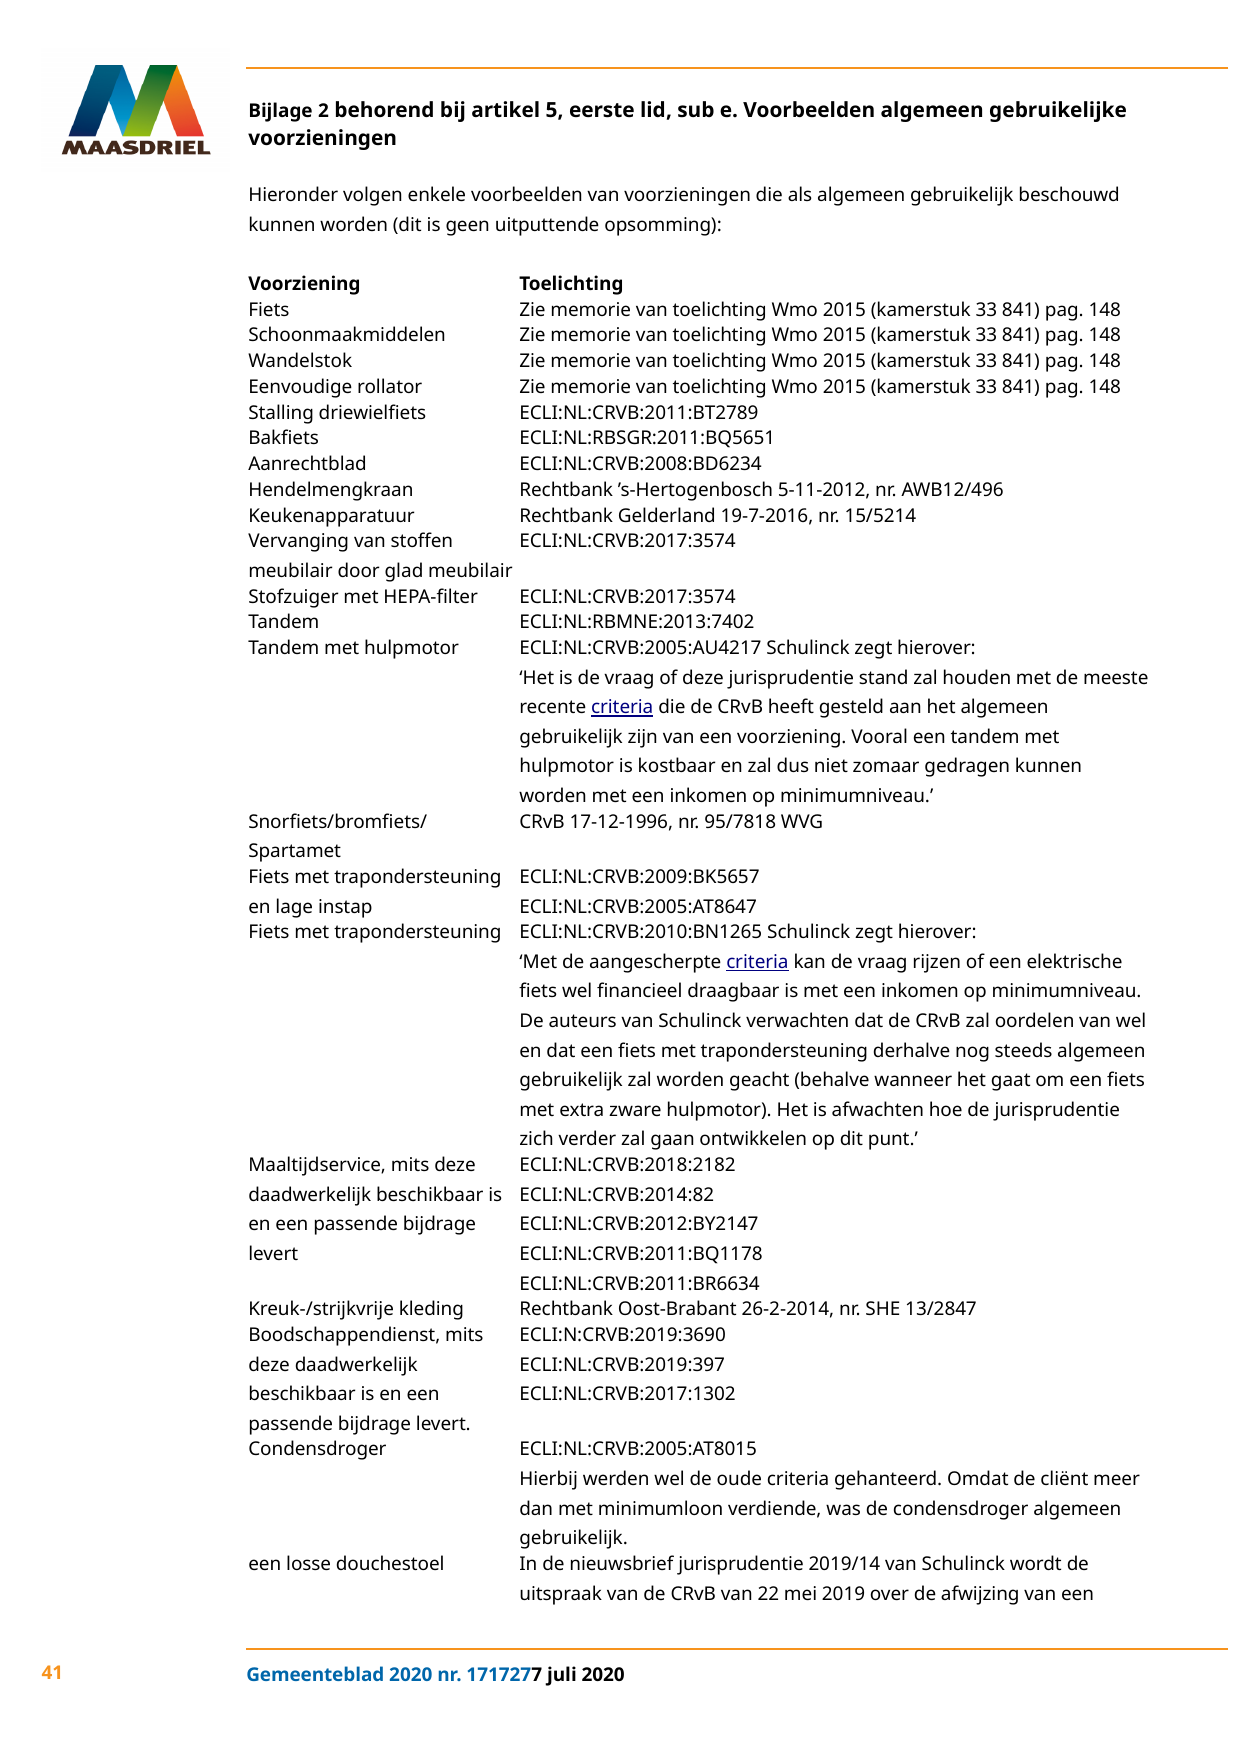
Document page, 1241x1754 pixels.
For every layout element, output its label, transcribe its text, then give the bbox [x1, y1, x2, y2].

table_cell Fiets [248, 296, 519, 322]
table_cell Zie memorie van toelichting Wmo 2015 (kamerstuk 33 841) pag. 148 [519, 322, 1152, 347]
table_cell Kreuk-/strijkvrije kleding [248, 1295, 519, 1321]
table_cell Boodschappendienst, mits deze daadwerkelijk beschikbaar is en een passende bijdrage levert. [248, 1321, 519, 1436]
table_cell Wandelstok [248, 348, 519, 373]
table_cell Hendelmengkraan [248, 476, 519, 502]
table_cell ECLI:NL:CRVB:2005:AT8015 Hierbij werden wel de oude criteria gehanteerd. Omdat de cliënt meer dan met minimumloon verdiende, was de condensdroger algemeen gebruikelijk. [519, 1436, 1152, 1550]
text Hieronder volgen enkele voorbeelden van voorzieningen die als algemeen gebruikelijk beschouwd kunnen worden (dit is geen uitputtende opsomming): [248, 181, 1152, 237]
table_header Toelichting [519, 270, 1152, 296]
table_cell ECLI:NL:CRVB:2011:BT2789 [519, 399, 1152, 424]
table_cell Stalling driewielfiets [248, 399, 519, 424]
table_cell Fiets met trapondersteuning [248, 919, 519, 1151]
table_cell Vervanging van stoffen meubilair door glad meubilair [248, 528, 519, 583]
table_cell Rechtbank ’s-Hertogenbosch 5-11-2012, nr. AWB12/496 [519, 476, 1152, 502]
table_cell Aanrechtblad [248, 450, 519, 476]
table_cell Zie memorie van toelichting Wmo 2015 (kamerstuk 33 841) pag. 148 [519, 373, 1152, 399]
table_cell ECLI:NL:CRVB:2008:BD6234 [519, 450, 1152, 476]
table_cell Bakfiets [248, 425, 519, 450]
table_cell CRvB 17-12-1996, nr. 95/7818 WVG [519, 808, 1152, 863]
table_cell Snorfiets/bromfiets/Spartamet [248, 808, 519, 863]
table_cell Maaltijdservice, mits deze daadwerkelijk beschikbaar is en een passende bijdrage levert [248, 1151, 519, 1295]
table_cell ECLI:NL:CRVB:2017:3574 [519, 583, 1152, 608]
table_cell Zie memorie van toelichting Wmo 2015 (kamerstuk 33 841) pag. 148 [519, 348, 1152, 373]
table_cell Rechtbank Oost-Brabant 26-2-2014, nr. SHE 13/2847 [519, 1295, 1152, 1321]
table_cell Tandem [248, 609, 519, 634]
table_cell Stofzuiger met HEPA-filter [248, 583, 519, 608]
table_cell Tandem met hulpmotor [248, 634, 519, 808]
table_cell Rechtbank Gelderland 19-7-2016, nr. 15/5214 [519, 502, 1152, 527]
table_cell Eenvoudige rollator [248, 373, 519, 399]
table_cell Fiets met trapondersteuning en lage instap [248, 863, 519, 918]
table_cell Schoonmaakmiddelen [248, 322, 519, 347]
table_cell Condensdroger [248, 1436, 519, 1550]
table_cell Keukenapparatuur [248, 502, 519, 527]
table_cell een losse douchestoel [248, 1550, 519, 1605]
picture [41, 47, 231, 172]
table_cell ECLI:NL:CRVB:2005:AU4217 Schulinck zegt hierover: ‘Het is de vraag of deze jurisprudentie stand zal houden met de meeste recente criteria die de CRvB heeft gesteld aan het algemeen gebruikelijk zijn van een voorziening. Vooral een tandem met hulpmotor is kostbaar en zal dus niet zomaar gedragen kunnen worden met een inkomen op minimumniveau.’ [519, 634, 1152, 808]
table_cell ECLI:NL:RBMNE:2013:7402 [519, 609, 1152, 634]
table_cell ECLI:NL:CRVB:2010:BN1265 Schulinck zegt hierover: ‘Met de aangescherpte criteria kan de vraag rijzen of een elektrische fiets wel financieel draagbaar is met een inkomen op minimumniveau. De auteurs van Schulinck verwachten dat de CRvB zal oordelen van wel en dat een fiets met trapondersteuning derhalve nog steeds algemeen gebruikelijk zal worden geacht (behalve wanneer het gaat om een fiets met extra zware hulpmotor). Het is afwachten hoe de jurisprudentie zich verder zal gaan ontwikkelen op dit punt.’ [519, 919, 1152, 1151]
table_cell Zie memorie van toelichting Wmo 2015 (kamerstuk 33 841) pag. 148 [519, 296, 1152, 322]
table_header Voorziening [248, 270, 519, 296]
table_cell ECLI:NL:RBSGR:2011:BQ5651 [519, 425, 1152, 450]
table_cell In de nieuwsbrief jurisprudentie 2019/14 van Schulinck wordt de uitspraak van de CRvB van 22 mei 2019 over de afwijzing van een [519, 1550, 1152, 1605]
table_cell ECLI:NL:CRVB:2009:BK5657 ECLI:NL:CRVB:2005:AT8647 [519, 863, 1152, 918]
text Bijlage 2 behorend bij artikel 5, eerste lid, sub e. Voorbeelden algemeen gebruikelijke voorzieningen [248, 95, 1152, 152]
table_cell ECLI:NL:CRVB:2017:3574 [519, 528, 1152, 583]
table_cell ECLI:NL:CRVB:2018:2182 ECLI:NL:CRVB:2014:82 ECLI:NL:CRVB:2012:BY2147 ECLI:NL:CRVB:2011:BQ1178 ECLI:NL:CRVB:2011:BR6634 [519, 1151, 1152, 1295]
table_cell ECLI:N:CRVB:2019:3690 ECLI:NL:CRVB:2019:397 ECLI:NL:CRVB:2017:1302 [519, 1321, 1152, 1436]
